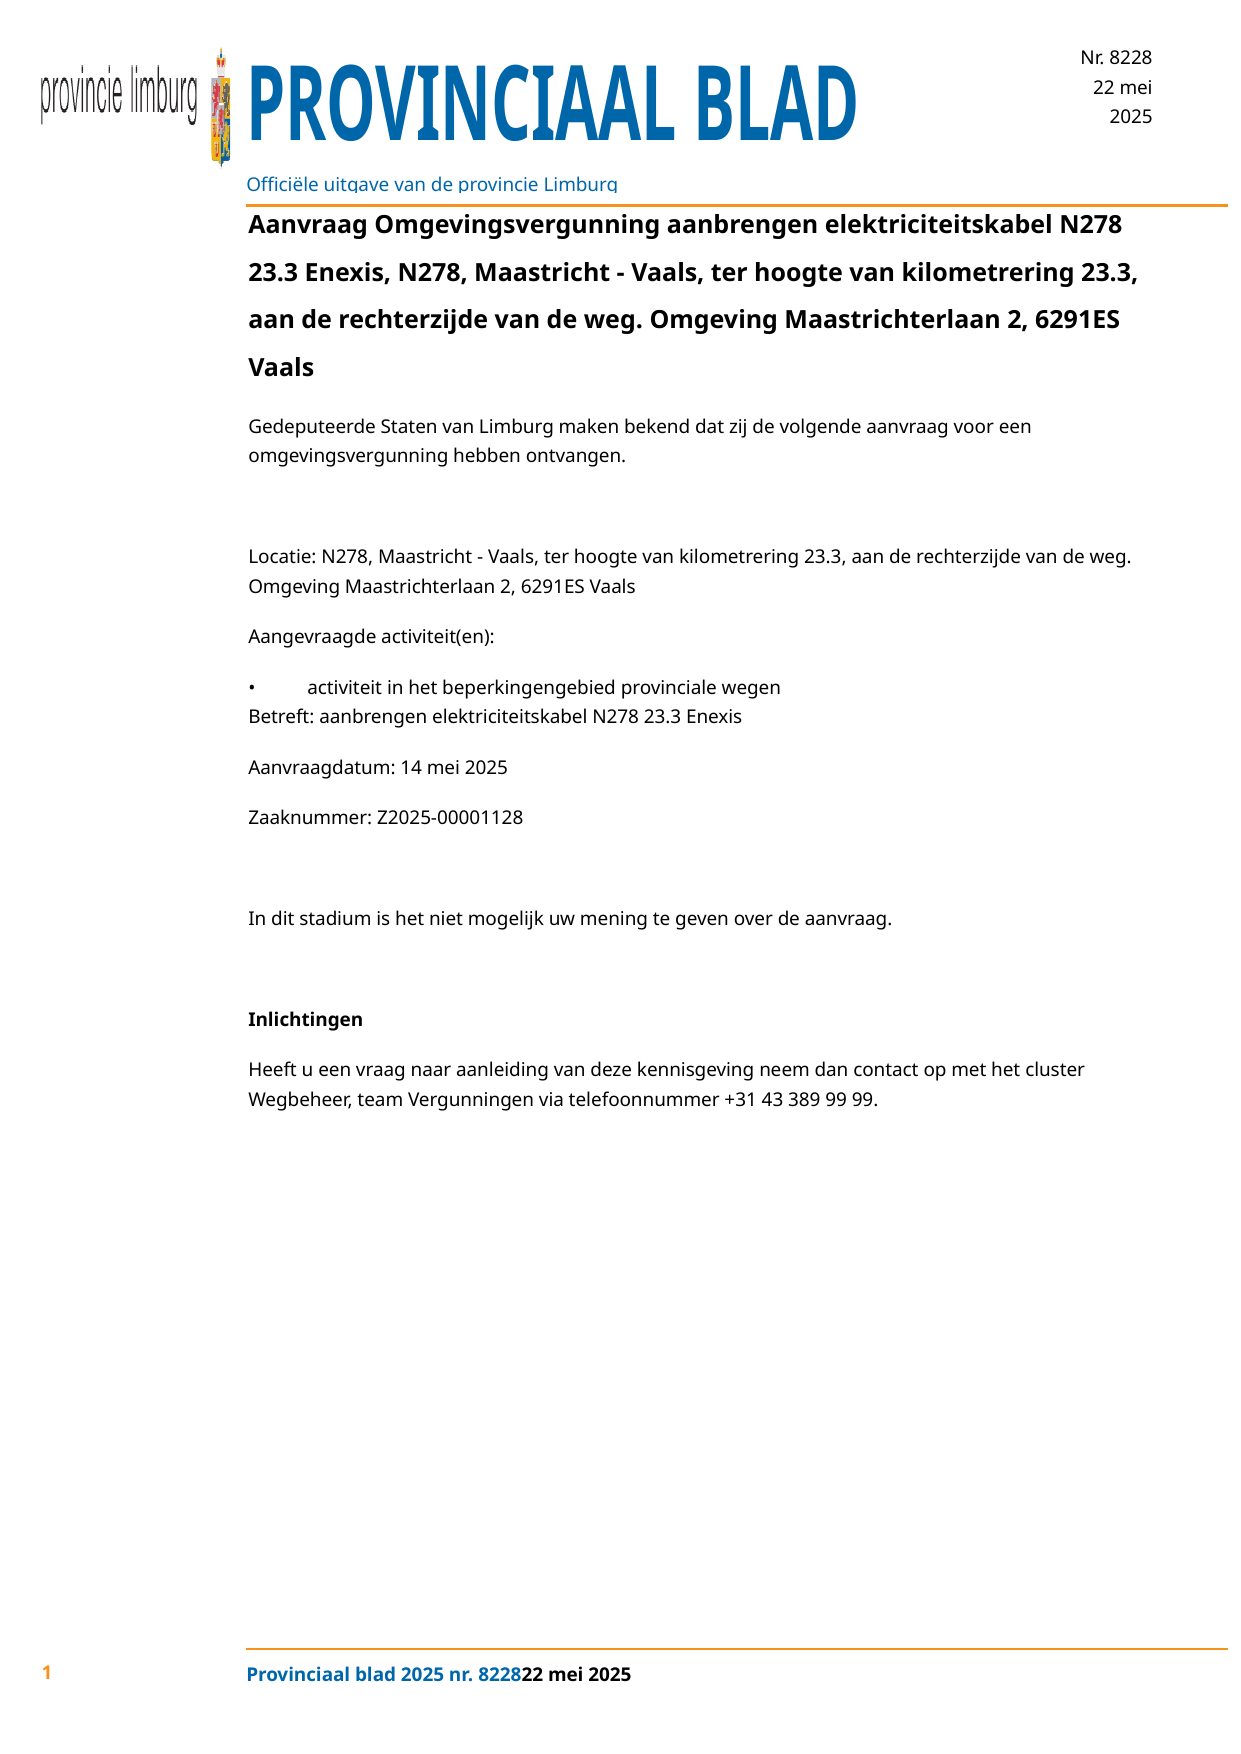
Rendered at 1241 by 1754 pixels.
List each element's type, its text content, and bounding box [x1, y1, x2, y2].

text Aanvraag Omgevingsvergunning aanbrengen elektriciteitskabel N278 23.3 Enexis, N278, Maastricht - Vaals, ter hoogte van kilometrering 23.3, aan de rechterzijde van de weg. Omgeving Maastrichterlaan 2, 6291ES Vaals [248, 207, 1152, 384]
text Aanvraagdatum: 14 mei 2025 [248, 754, 1152, 780]
text Betreft: aanbrengen elektriciteitskabel N278 23.3 Enexis [248, 703, 1152, 729]
text In dit stadium is het niet mogelijk uw mening te geven over de aanvraag. [248, 905, 1152, 931]
text Zaaknummer: Z2025-00001128 [248, 804, 1152, 830]
list activiteit in het beperkingengebied provinciale wegen [248, 674, 1152, 700]
text Inlichtingen [248, 1006, 1152, 1032]
text Gedeputeerde Staten van Limburg maken bekend dat zij de volgende aanvraag voor een omgevingsvergunning hebben ontvangen. [248, 413, 1152, 468]
text Locatie: N278, Maastricht - Vaals, ter hoogte van kilometrering 23.3, aan de rechterzijde van de weg. Omgeving Maastrichterlaan 2, 6291ES Vaals [248, 543, 1152, 599]
picture [41, 47, 231, 172]
text Aangevraagde activiteit(en): [248, 623, 1152, 649]
text Heeft u een vraag naar aanleiding van deze kennisgeving neem dan contact op met het cluster Wegbeheer, team Vergunningen via telefoonnummer +31 43 389 99 99. [248, 1056, 1152, 1112]
